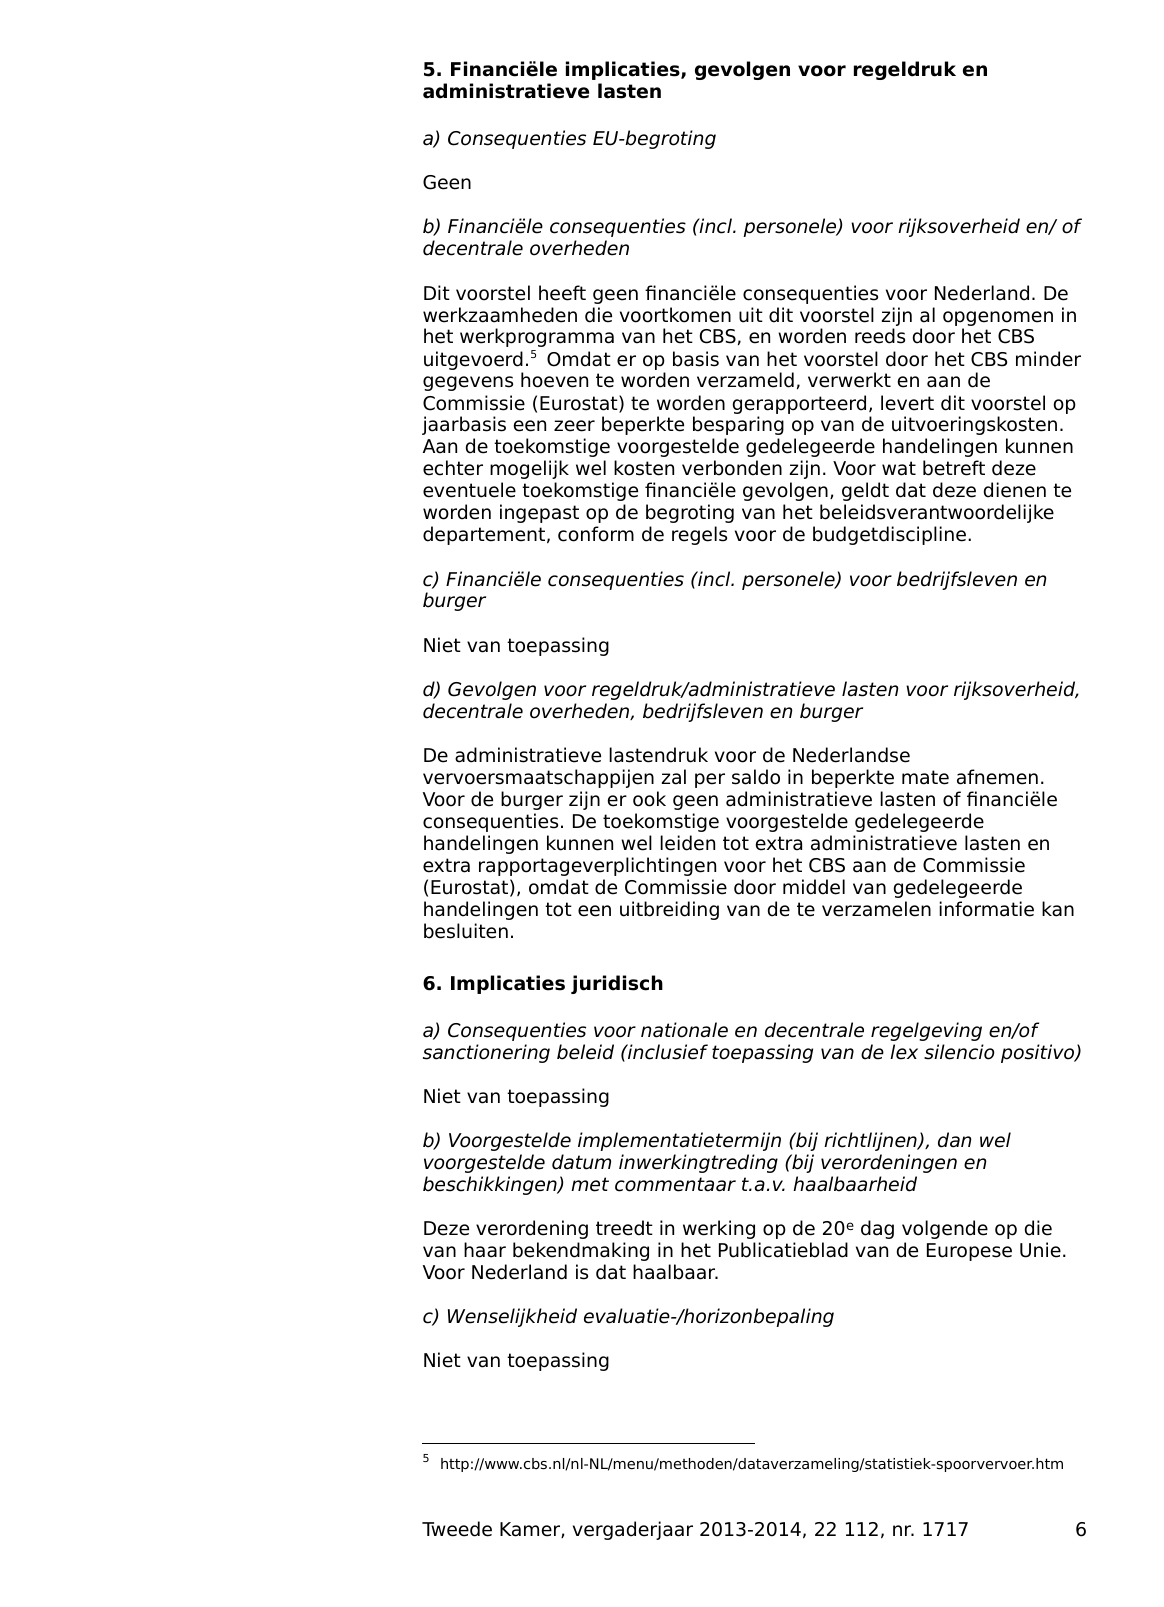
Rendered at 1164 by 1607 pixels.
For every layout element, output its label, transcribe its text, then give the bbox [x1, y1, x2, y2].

subtitle d) Gevolgen voor regeldruk/administratieve lasten voor rijksoverheid, decentrale overheden, bedrijfsleven en burger [422, 679, 1087, 723]
text Niet van toepassing [422, 634, 1087, 657]
subtitle b) Voorgestelde implementatietermijn (bij richtlijnen), dan wel voorgestelde datum inwerkingtreding (bij verordeningen en beschikkingen) met commentaar t.a.v. haalbaarheid [422, 1130, 1087, 1196]
text Niet van toepassing [422, 1350, 1087, 1372]
text Dit voorstel heeft geen financiële consequenties voor Nederland. De werkzaamheden die voortkomen uit dit voorstel zijn al opgenomen in het werkprogramma van het CBS, en worden reeds door het CBS uitgevoerd. Omdat er op basis van het voorstel door het CBS minder gegevens hoeven te worden verzameld, verwerkt en aan de Commissie (Eurostat) te worden gerapporteerd, levert dit voorstel op jaarbasis een zeer beperkte besparing op van de uitvoeringskosten. Aan de toekomstige voorgestelde gedelegeerde handelingen kunnen echter mogelijk wel kosten verbonden zijn. Voor wat betreft deze eventuele toekomstige financiële gevolgen, geldt dat deze dienen te worden ingepast op de begroting van het beleidsverantwoordelijke departement, conform de regels voor de budgetdiscipline. [422, 282, 1087, 546]
subtitle 5. Financiële implicaties, gevolgen voor regeldruk en administratieve lasten [422, 59, 1087, 103]
subtitle 6. Implicaties juridisch [422, 973, 1087, 995]
text De administratieve lastendruk voor de Nederlandse vervoersmaatschappijen zal per saldo in beperkte mate afnemen. Voor de burger zijn er ook geen administratieve lasten of financiële consequenties. De toekomstige voorgestelde gedelegeerde handelingen kunnen wel leiden tot extra administratieve lasten en extra rapportageverplichtingen voor het CBS aan de Commissie (Eurostat), omdat de Commissie door middel van gedelegeerde handelingen tot een uitbreiding van de te verzamelen informatie kan besluiten. [422, 745, 1087, 943]
subtitle c) Financiële consequenties (incl. personele) voor bedrijfsleven en burger [422, 568, 1087, 612]
text Deze verordening treedt in werking op de 20e dag volgende op die van haar bekendmaking in het Publicatieblad van de Europese Unie. Voor Nederland is dat haalbaar. [422, 1218, 1087, 1284]
text Niet van toepassing [422, 1086, 1087, 1108]
subtitle c) Wenselijkheid evaluatie-/horizonbepaling [422, 1306, 1087, 1328]
text Geen [422, 172, 1087, 194]
subtitle a) Consequenties EU-begroting [422, 128, 1087, 150]
subtitle b) Financiële consequenties (incl. personele) voor rijksoverheid en/ of decentrale overheden [422, 216, 1087, 260]
text http://www.cbs.nl/nl-NL/menu/methoden/dataverzameling/statistiek-spoorvervoer.htm [422, 1452, 1087, 1474]
subtitle a) Consequenties voor nationale en decentrale regelgeving en/of sanctionering beleid (inclusief toepassing van de lex silencio positivo) [422, 1020, 1087, 1064]
